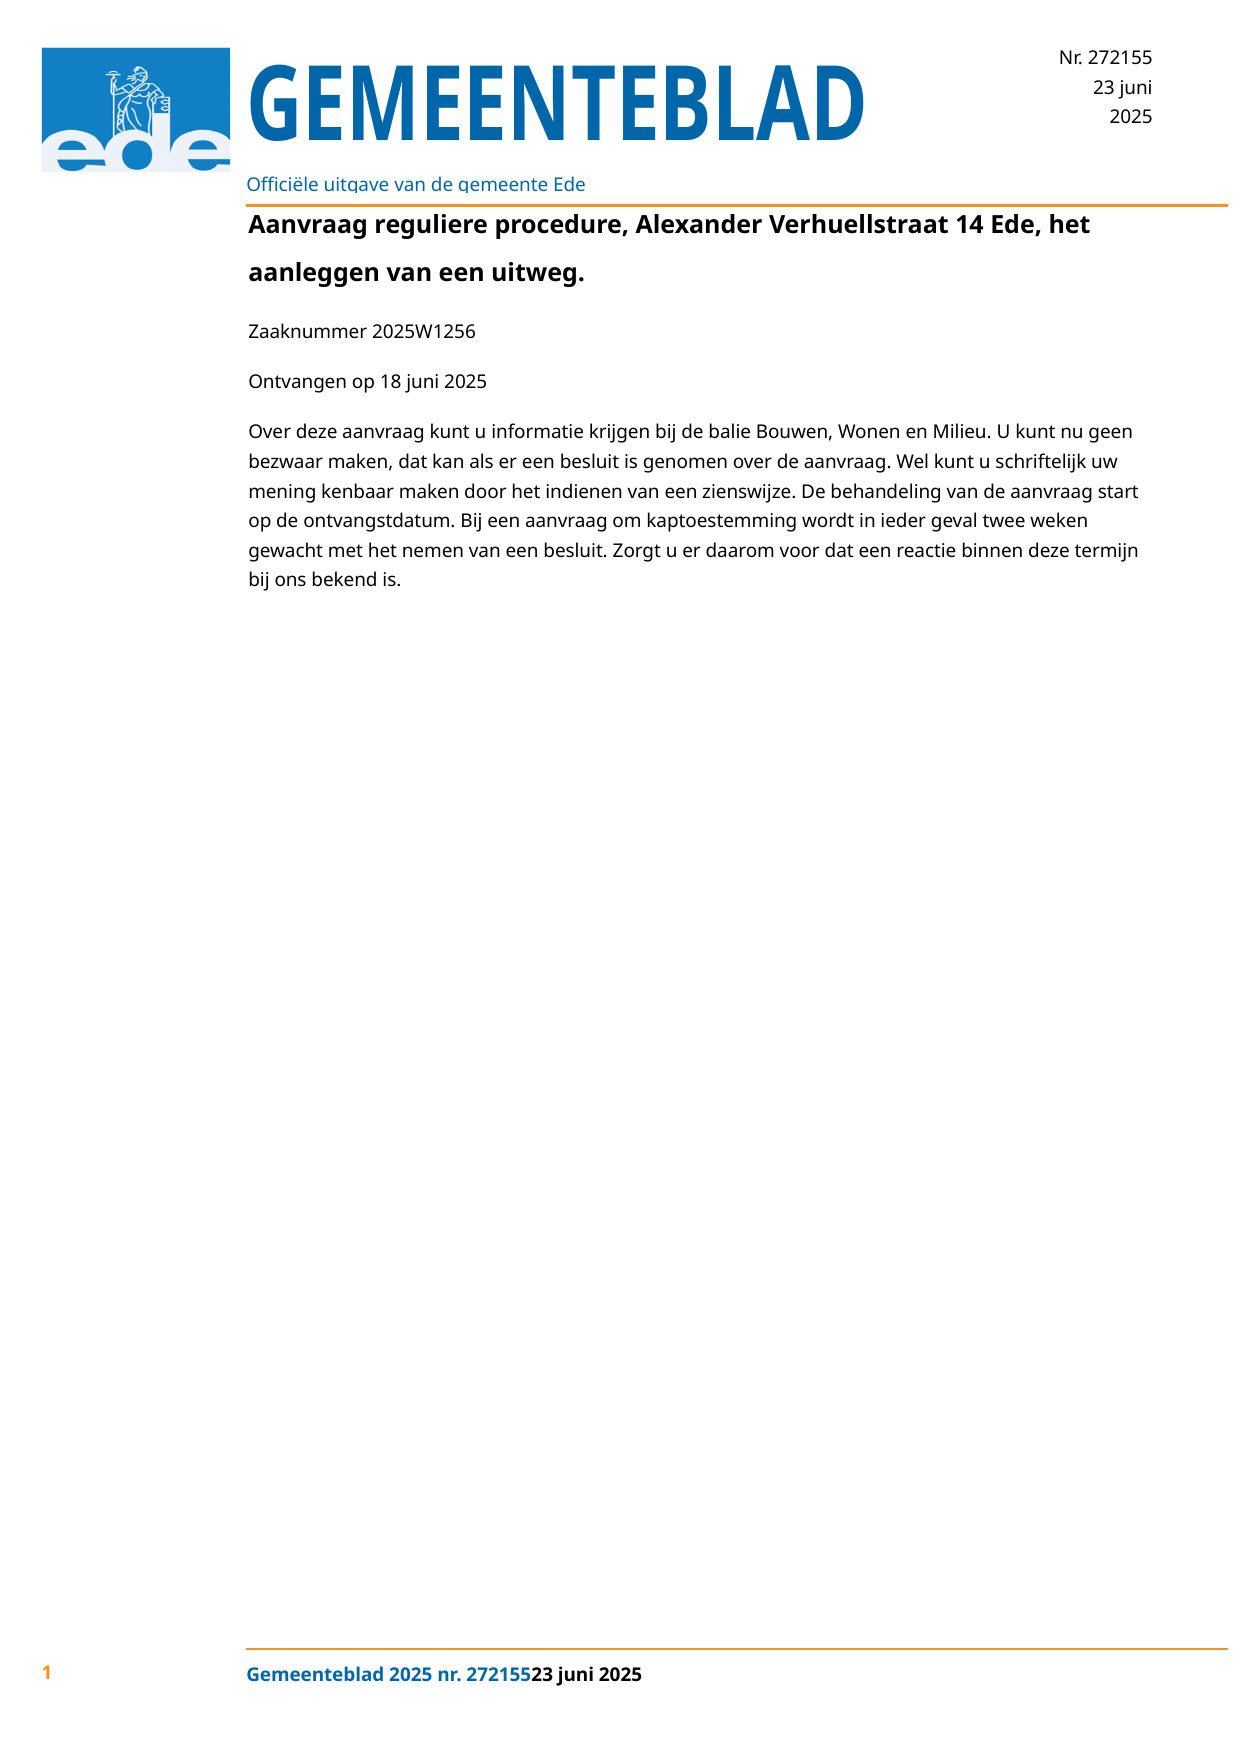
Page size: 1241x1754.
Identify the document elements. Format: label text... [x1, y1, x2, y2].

text Over deze aanvraag kunt u informatie krijgen bij de balie Bouwen, Wonen en Milieu. U kunt nu geen bezwaar maken, dat kan als er een besluit is genomen over de aanvraag. Wel kunt u schriftelijk uw mening kenbaar maken door het indienen van een zienswijze. De behandeling van de aanvraag start op de ontvangstdatum. Bij een aanvraag om kaptoestemming wordt in ieder geval twee weken gewacht met het nemen van een besluit. Zorgt u er daarom voor dat een reactie binnen deze termijn bij ons bekend is. [248, 419, 1152, 592]
picture [41, 47, 231, 172]
text Aanvraag reguliere procedure, Alexander Verhuellstraat 14 Ede, het aanleggen van een uitweg. [248, 207, 1152, 288]
text Zaaknummer 2025W1256 [248, 318, 1152, 344]
text Ontvangen op 18 juni 2025 [248, 368, 1152, 394]
